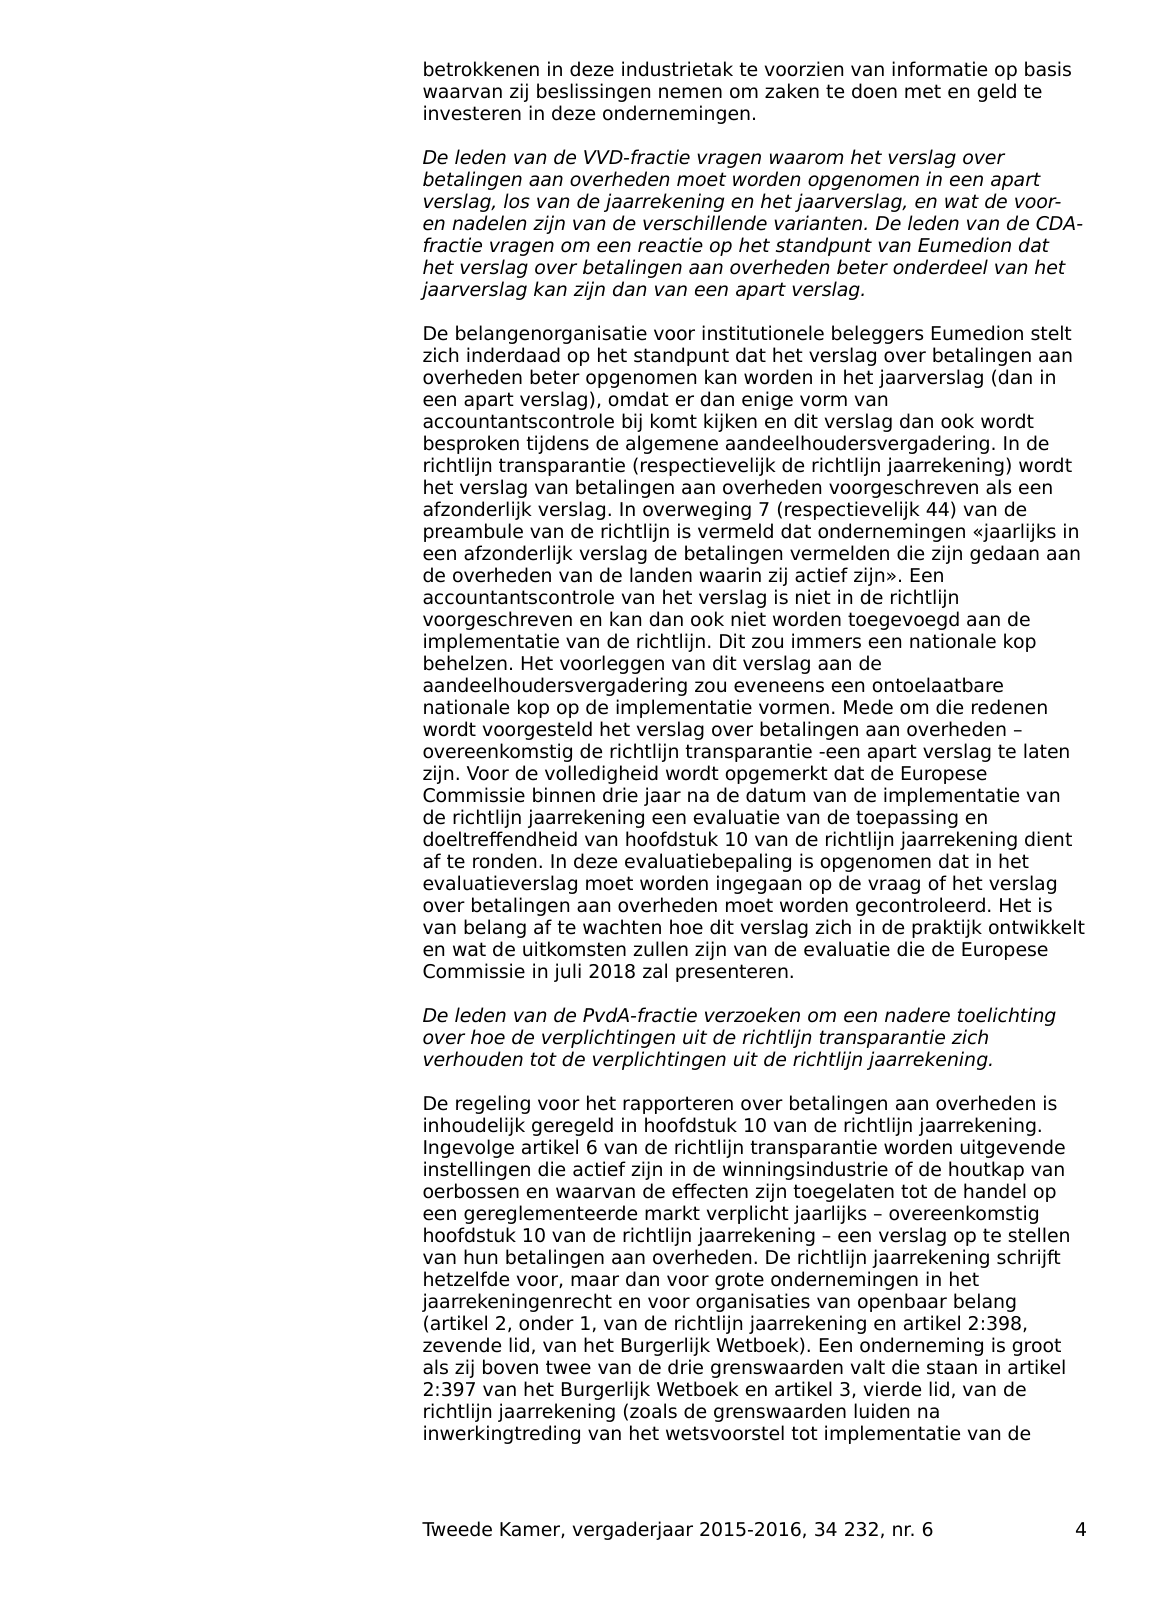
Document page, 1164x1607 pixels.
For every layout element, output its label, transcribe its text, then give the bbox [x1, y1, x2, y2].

text De leden van de VVD-fractie vragen waarom het verslag over betalingen aan overheden moet worden opgenomen in een apart verslag, los van de jaarrekening en het jaarverslag, en wat de voor- en nadelen zijn van de verschillende varianten. De leden van de CDA-fractie vragen om een reactie op het standpunt van Eumedion dat het verslag over betalingen aan overheden beter onderdeel van het jaarverslag kan zijn dan van een apart verslag. [422, 147, 1087, 301]
text De regeling voor het rapporteren over betalingen aan overheden is inhoudelijk geregeld in hoofdstuk 10 van de richtlijn jaarrekening. Ingevolge artikel 6 van de richtlijn transparantie worden uitgevende instellingen die actief zijn in de winningsindustrie of de houtkap van oerbossen en waarvan de effecten zijn toegelaten tot de handel op een gereglementeerde markt verplicht jaarlijks – overeenkomstig hoofdstuk 10 van de richtlijn jaarrekening – een verslag op te stellen van hun betalingen aan overheden. De richtlijn jaarrekening schrijft hetzelfde voor, maar dan voor grote ondernemingen in het jaarrekeningenrecht en voor organisaties van openbaar belang (artikel 2, onder 1, van de richtlijn jaarrekening en artikel 2:398, zevende lid, van het Burgerlijk Wetboek). Een onderneming is groot als zij boven twee van de drie grenswaarden valt die staan in artikel 2:397 van het Burgerlijk Wetboek en artikel 3, vierde lid, van de richtlijn jaarrekening (zoals de grenswaarden luiden na inwerkingtreding van het wetsvoorstel tot implementatie van de [422, 1093, 1087, 1444]
text De belangenorganisatie voor institutionele beleggers Eumedion stelt zich inderdaad op het standpunt dat het verslag over betalingen aan overheden beter opgenomen kan worden in het jaarverslag (dan in een apart verslag), omdat er dan enige vorm van accountantscontrole bij komt kijken en dit verslag dan ook wordt besproken tijdens de algemene aandeelhoudersvergadering. In de richtlijn transparantie (respectievelijk de richtlijn jaarrekening) wordt het verslag van betalingen aan overheden voorgeschreven als een afzonderlijk verslag. In overweging 7 (respectievelijk 44) van de preambule van de richtlijn is vermeld dat ondernemingen «jaarlijks in een afzonderlijk verslag de betalingen vermelden die zijn gedaan aan de overheden van de landen waarin zij actief zijn». Een accountantscontrole van het verslag is niet in de richtlijn voorgeschreven en kan dan ook niet worden toegevoegd aan de implementatie van de richtlijn. Dit zou immers een nationale kop behelzen. Het voorleggen van dit verslag aan de aandeelhoudersvergadering zou eveneens een ontoelaatbare nationale kop op de implementatie vormen. Mede om die redenen wordt voorgesteld het verslag over betalingen aan overheden – overeenkomstig de richtlijn transparantie -een apart verslag te laten zijn. Voor de volledigheid wordt opgemerkt dat de Europese Commissie binnen drie jaar na de datum van de implementatie van de richtlijn jaarrekening een evaluatie van de toepassing en doeltreffendheid van hoofdstuk 10 van de richtlijn jaarrekening dient af te ronden. In deze evaluatiebepaling is opgenomen dat in het evaluatieverslag moet worden ingegaan op de vraag of het verslag over betalingen aan overheden moet worden gecontroleerd. Het is van belang af te wachten hoe dit verslag zich in de praktijk ontwikkelt en wat de uitkomsten zullen zijn van de evaluatie die de Europese Commissie in juli 2018 zal presenteren. [422, 323, 1087, 983]
text De leden van de PvdA-fractie verzoeken om een nadere toelichting over hoe de verplichtingen uit de richtlijn transparantie zich verhouden tot de verplichtingen uit de richtlijn jaarrekening. [422, 1005, 1087, 1071]
text betrokkenen in deze industrietak te voorzien van informatie op basis waarvan zij beslissingen nemen om zaken te doen met en geld te investeren in deze ondernemingen. [422, 59, 1087, 125]
